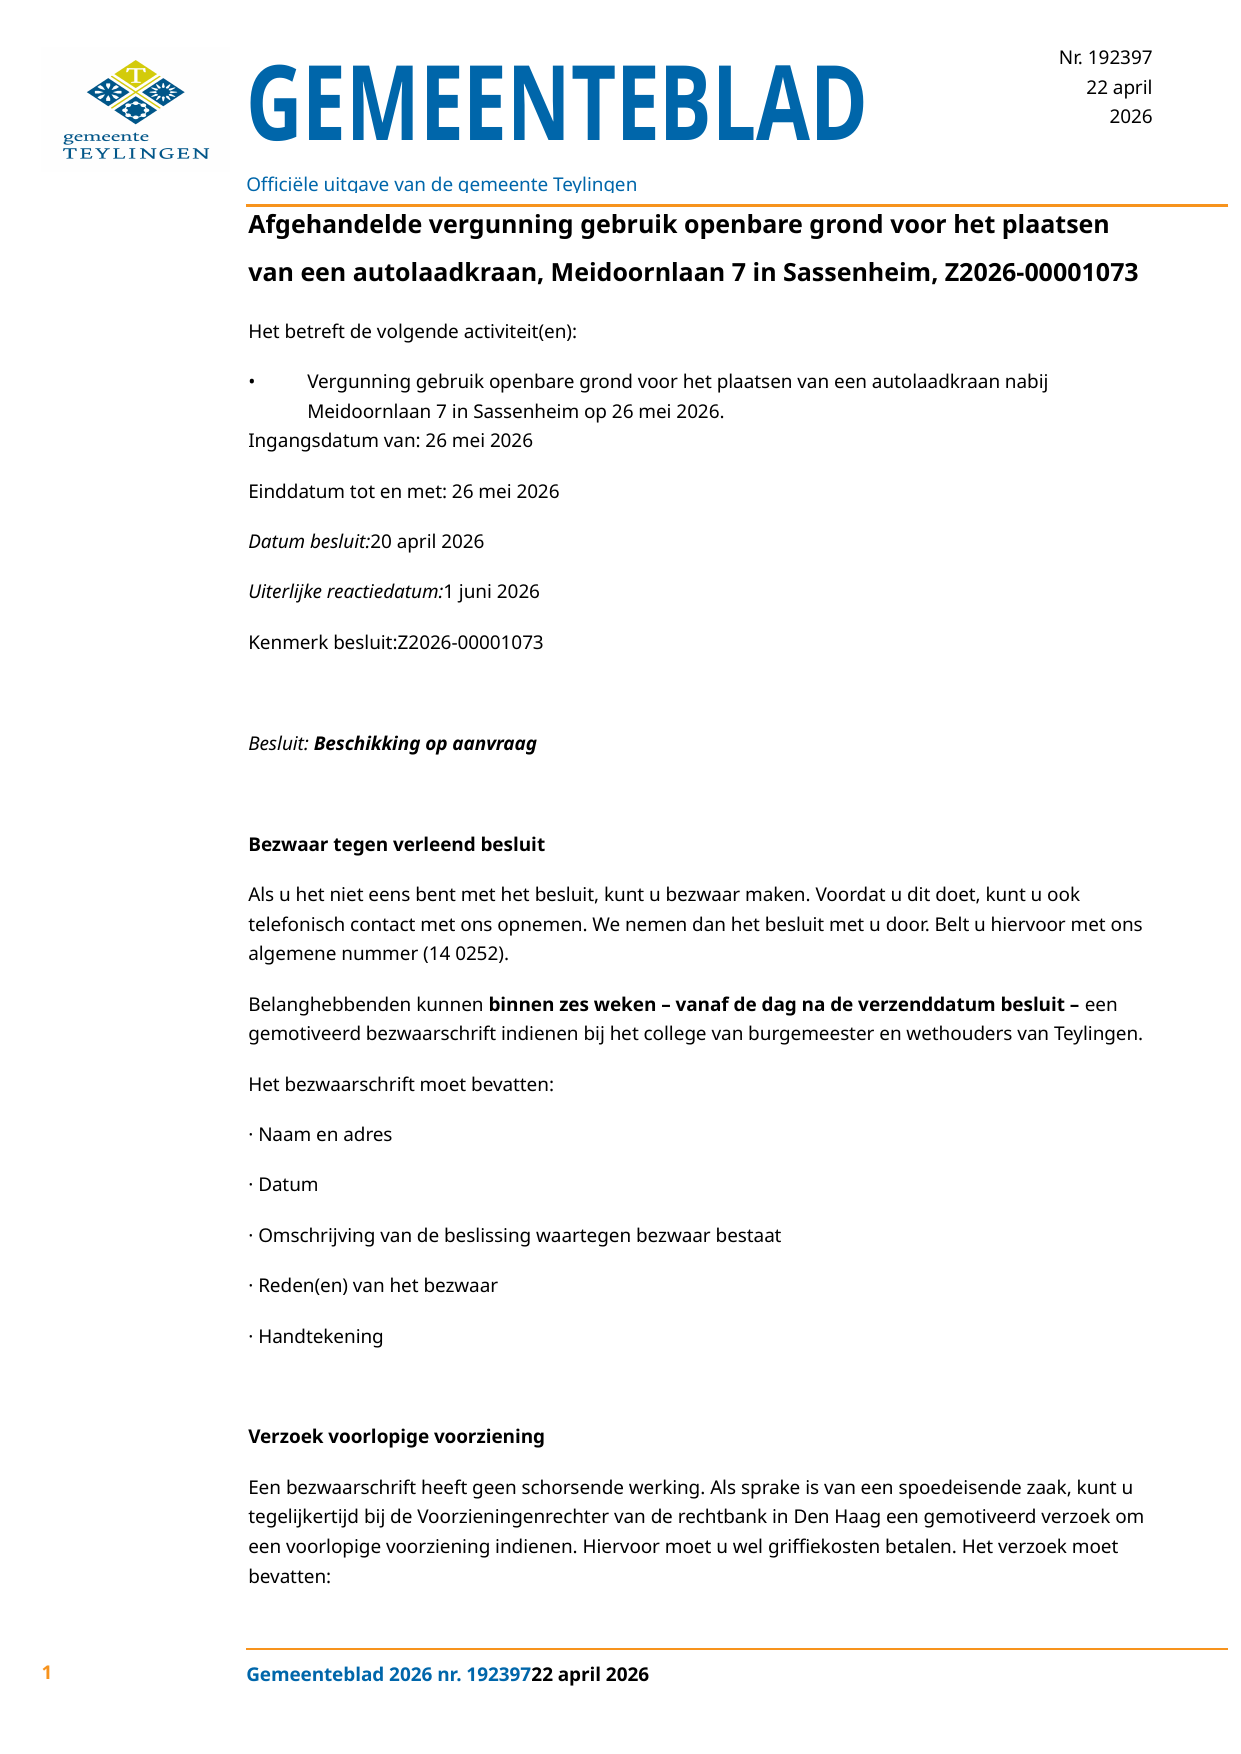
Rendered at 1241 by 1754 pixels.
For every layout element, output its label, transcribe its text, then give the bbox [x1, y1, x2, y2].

text Verzoek voorlopige voorziening [248, 1424, 1152, 1449]
text Afgehandelde vergunning gebruik openbare grond voor het plaatsen van een autolaadkraan, Meidoornlaan 7 in Sassenheim, Z2026-00001073 [248, 207, 1152, 288]
text Het betreft de volgende activiteit(en): [248, 318, 1152, 344]
text Een bezwaarschrift heeft geen schorsende werking. Als sprake is van een spoedeisende zaak, kunt u tegelijkertijd bij de Voorzieningenrechter van de rechtbank in Den Haag een gemotiveerd verzoek om een voorlopige voorziening indienen. Hiervoor moet u wel griffiekosten betalen. Het verzoek moet bevatten: [248, 1474, 1152, 1589]
text · Omschrijving van de beslissing waartegen bezwaar bestaat [248, 1222, 1152, 1248]
text Uiterlijke reactiedatum:1 juni 2026 [248, 579, 1152, 604]
text Ingangsdatum van: 26 mei 2026 [248, 427, 1152, 453]
text Kenmerk besluit:Z2026-00001073 [248, 629, 1152, 655]
text · Datum [248, 1172, 1152, 1197]
text Bezwaar tegen verleend besluit [248, 831, 1152, 857]
text Datum besluit:20 april 2026 [248, 528, 1152, 554]
text · Handtekening [248, 1323, 1152, 1349]
picture [41, 47, 231, 172]
text Belanghebbenden kunnen binnen zes weken – vanaf de dag na de verzenddatum besluit – een gemotiveerd bezwaarschrift indienen bij het college van burgemeester en wethouders van Teylingen. [248, 991, 1152, 1046]
text Besluit: Beschikking op aanvraag [248, 730, 1152, 756]
text Het bezwaarschrift moet bevatten: [248, 1071, 1152, 1097]
text Als u het niet eens bent met het besluit, kunt u bezwaar maken. Voordat u dit doet, kunt u ook telefonisch contact met ons opnemen. We nemen dan het besluit met u door. Belt u hiervoor met ons algemene nummer (14 0252). [248, 881, 1152, 966]
text Einddatum tot en met: 26 mei 2026 [248, 478, 1152, 504]
text · Reden(en) van het bezwaar [248, 1272, 1152, 1298]
text · Naam en adres [248, 1121, 1152, 1147]
list Vergunning gebruik openbare grond voor het plaatsen van een autolaadkraan nabij Meidoornlaan 7 in Sassenheim op 26 mei 2026. [248, 368, 1152, 424]
